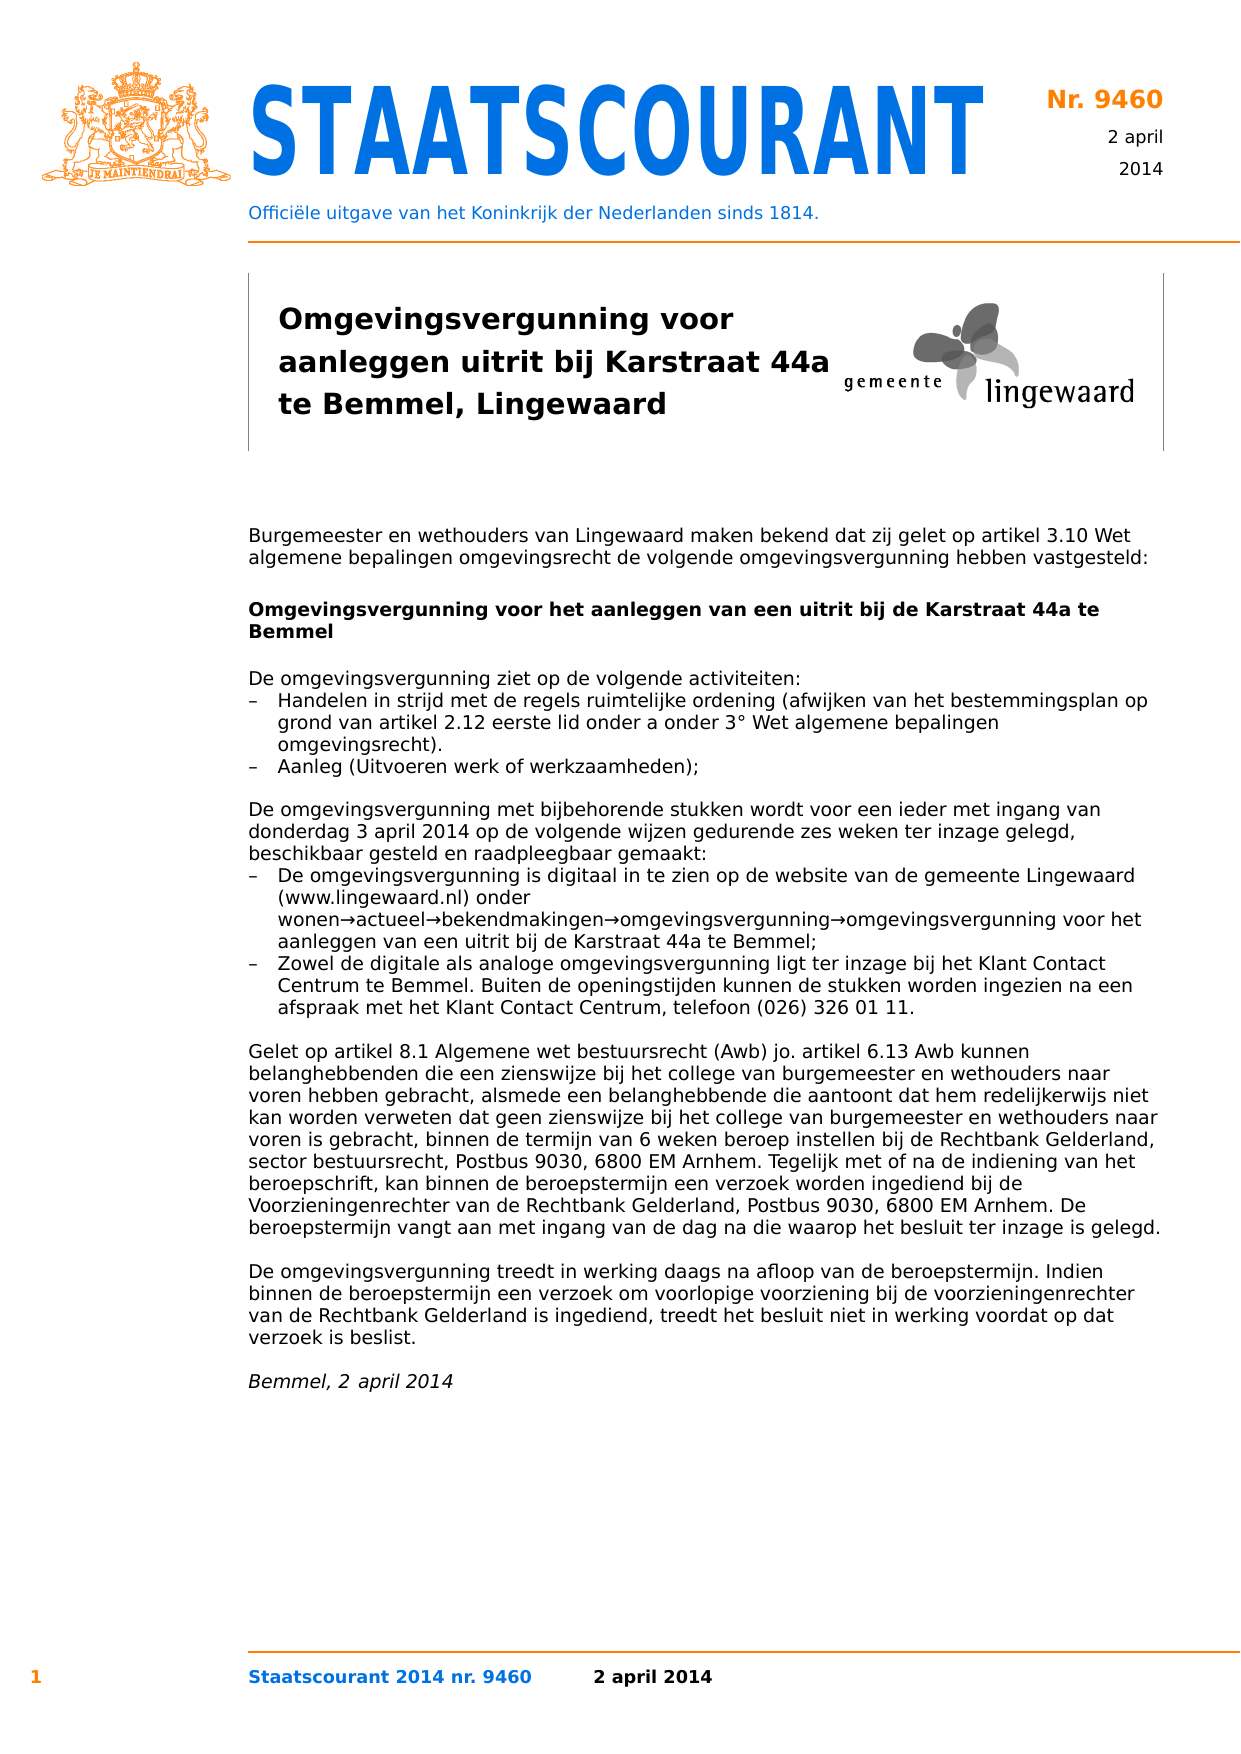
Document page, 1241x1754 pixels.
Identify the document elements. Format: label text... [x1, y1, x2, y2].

text De omgevingsvergunning met bijbehorende stukken wordt voor een ieder met ingang van donderdag 3 april 2014 op de volgende wijzen gedurende zes weken ter inzage gelegd, beschikbaar gesteld en raadpleegbaar gemaakt: [248, 799, 1163, 865]
text Gelet op artikel 8.1 Algemene wet bestuursrecht (Awb) jo. artikel 6.13 Awb kunnen belanghebbenden die een zienswijze bij het college van burgemeester en wethouders naar voren hebben gebracht, alsmede een belanghebbende die aantoont dat hem redelijkerwijs niet kan worden verweten dat geen zienswijze bij het college van burgemeester en wethouders naar voren is gebracht, binnen de termijn van 6 weken beroep instellen bij de Rechtbank Gelderland, sector bestuursrecht, Postbus 9030, 6800 EM Arnhem. Tegelijk met of na de indiening van het beroepschrift, kan binnen de beroepstermijn een verzoek worden ingediend bij de Voorzieningenrechter van de Rechtbank Gelderland, Postbus 9030, 6800 EM Arnhem. De beroepstermijn vangt aan met ingang van de dag na die waarop het besluit ter inzage is gelegd. [248, 1041, 1163, 1239]
subtitle Omgevingsvergunning voor het aanleggen van een uitrit bij de Karstraat 44a te Bemmel [248, 599, 1163, 643]
table_header [25, 62, 248, 241]
picture [41, 62, 231, 186]
text – Handelen in strijd met de regels ruimtelijke ordening (afwijken van het bestemmingsplan op grond van artikel 2.12 eerste lid onder a onder 3° Wet algemene bepalingen omgevingsrecht). [248, 689, 1163, 756]
text – Aanleg (Uitvoeren werk of werkzaamheden); [248, 756, 1163, 777]
picture [844, 302, 1134, 409]
table_cell 2014 [998, 153, 1240, 203]
text Burgemeester en wethouders van Lingewaard maken bekend dat zij gelet op artikel 3.10 Wet algemene bepalingen omgevingsrecht de volgende omgevingsvergunning hebben vastgesteld: [248, 525, 1163, 569]
table_cell Officiële uitgave van het Koninkrijk der Nederlanden sinds 1814. [248, 203, 1240, 241]
text De omgevingsvergunning ziet op de volgende activiteiten: [248, 668, 1163, 689]
subtitle Omgevingsvergunning voor aanleggen uitrit bij Karstraat 44a te Bemmel, Lingewaard [249, 273, 1163, 451]
text – Zowel de digitale als analoge omgevingsvergunning ligt ter inzage bij het Klant Contact Centrum te Bemmel. Buiten de openingstijden kunnen de stukken worden ingezien na een afspraak met het Klant Contact Centrum, telefoon (026) 326 01 11. [248, 953, 1163, 1019]
table_header STAATSCOURANT [248, 62, 998, 203]
table_cell 2 april [998, 121, 1240, 153]
text Bemmel, 2 april 2014 [248, 1371, 1163, 1392]
text – De omgevingsvergunning is digitaal in te zien op de website van de gemeente Lingewaard (www.lingewaard.nl) onder wonen→actueel→bekendmakingen→omgevingsvergunning→omgevingsvergunning voor het aanleggen van een uitrit bij de Karstraat 44a te Bemmel; [248, 865, 1163, 953]
table_header Nr. 9460 [998, 62, 1240, 121]
text De omgevingsvergunning treedt in werking daags na afloop van de beroepstermijn. Indien binnen de beroepstermijn een verzoek om voorlopige voorziening bij de voorzieningenrechter van de Rechtbank Gelderland is ingediend, treedt het besluit niet in werking voordat op dat verzoek is beslist. [248, 1261, 1163, 1349]
